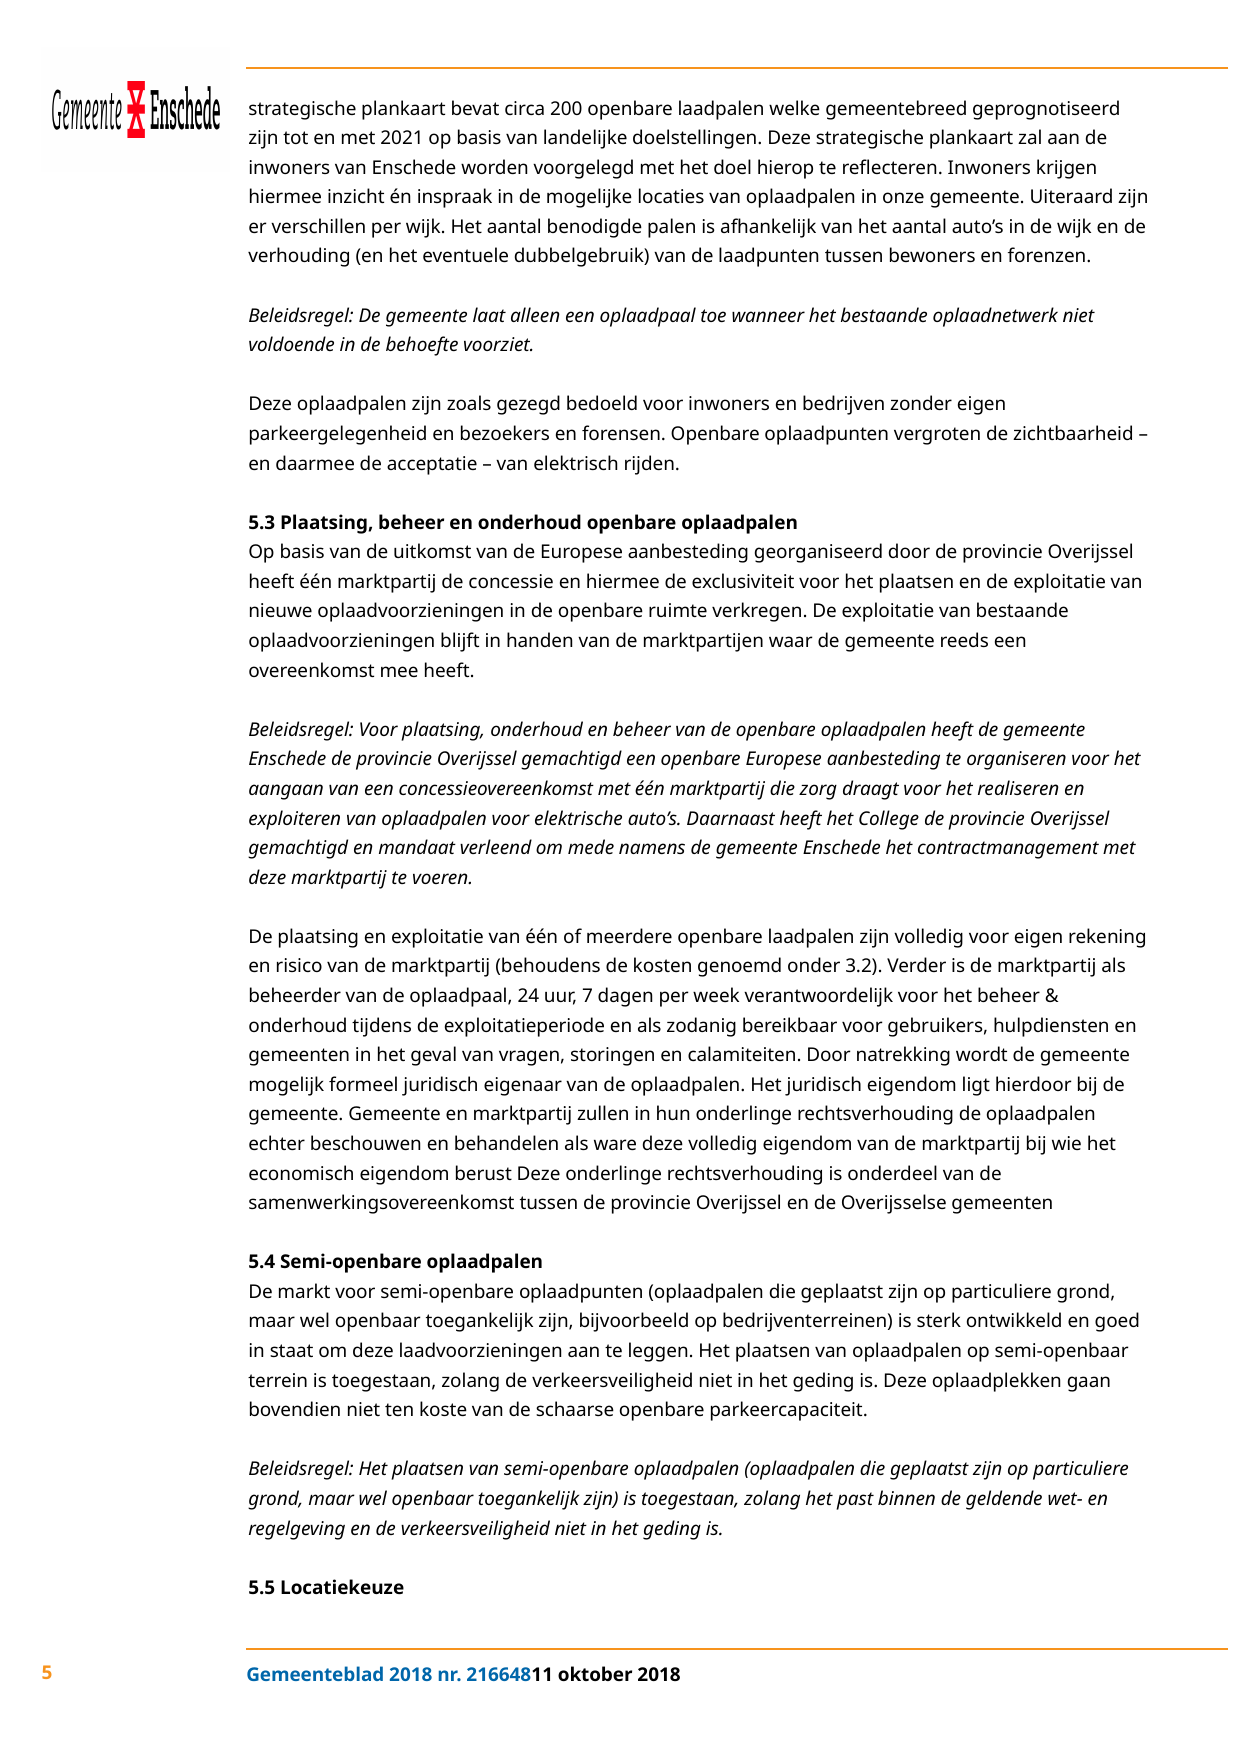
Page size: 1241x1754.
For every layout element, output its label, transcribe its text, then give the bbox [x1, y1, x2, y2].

text 5.3 Plaatsing, beheer en onderhoud openbare oplaadpalen [248, 509, 1152, 535]
text Beleidsregel: Het plaatsen van semi-openbare oplaadpalen (oplaadpalen die geplaatst zijn op particuliere grond, maar wel openbaar toegankelijk zijn) is toegestaan, zolang het past binnen de geldende wet- en regelgeving en de verkeersveiligheid niet in het geding is. [248, 1456, 1152, 1541]
text Beleidsregel: De gemeente laat alleen een oplaadpaal toe wanneer het bestaande oplaadnetwerk niet voldoende in de behoefte voorziet. [248, 302, 1152, 357]
text De plaatsing en exploitatie van één of meerdere openbare laadpalen zijn volledig voor eigen rekening en risico van de marktpartij (behoudens de kosten genoemd onder 3.2). Verder is de marktpartij als beheerder van de oplaadpaal, 24 uur, 7 dagen per week verantwoordelijk voor het beheer & onderhoud tijdens de exploitatieperiode en als zodanig bereikbaar voor gebruikers, hulpdiensten en gemeenten in het geval van vragen, storingen en calamiteiten. Door natrekking wordt de gemeente mogelijk formeel juridisch eigenaar van de oplaadpalen. Het juridisch eigendom ligt hierdoor bij de gemeente. Gemeente en marktpartij zullen in hun onderlinge rechtsverhouding de oplaadpalen echter beschouwen en behandelen als ware deze volledig eigendom van de marktpartij bij wie het economisch eigendom berust Deze onderlinge rechtsverhouding is onderdeel van de samenwerkingsovereenkomst tussen de provincie Overijssel en de Overijsselse gemeenten [248, 923, 1152, 1215]
picture [41, 47, 231, 172]
text 5.5 Locatiekeuze [248, 1574, 1152, 1600]
text De markt voor semi-openbare oplaadpunten (oplaadpalen die geplaatst zijn op particuliere grond, maar wel openbaar toegankelijk zijn, bijvoorbeeld op bedrijventerreinen) is sterk ontwikkeld en goed in staat om deze laadvoorzieningen aan te leggen. Het plaatsen van oplaadpalen op semi-openbaar terrein is toegestaan, zolang de verkeersveiligheid niet in het geding is. Deze oplaadplekken gaan bovendien niet ten koste van de schaarse openbare parkeercapaciteit. [248, 1278, 1152, 1422]
text 5.4 Semi-openbare oplaadpalen [248, 1248, 1152, 1274]
text Op basis van de uitkomst van de Europese aanbesteding georganiseerd door de provincie Overijssel heeft één marktpartij de concessie en hiermee de exclusiviteit voor het plaatsen en de exploitatie van nieuwe oplaadvoorzieningen in de openbare ruimte verkregen. De exploitatie van bestaande oplaadvoorzieningen blijft in handen van de marktpartijen waar de gemeente reeds een overeenkomst mee heeft. [248, 538, 1152, 683]
text Deze oplaadpalen zijn zoals gezegd bedoeld voor inwoners en bedrijven zonder eigen parkeergelegenheid en bezoekers en forensen. Openbare oplaadpunten vergroten de zichtbaarheid – en daarmee de acceptatie – van elektrisch rijden. [248, 391, 1152, 476]
text Beleidsregel: Voor plaatsing, onderhoud en beheer van de openbare oplaadpalen heeft de gemeente Enschede de provincie Overijssel gemachtigd een openbare Europese aanbesteding te organiseren voor het aangaan van een concessieovereenkomst met één marktpartij die zorg draagt voor het realiseren en exploiteren van oplaadpalen voor elektrische auto’s. Daarnaast heeft het College de provincie Overijssel gemachtigd en mandaat verleend om mede namens de gemeente Enschede het contractmanagement met deze marktpartij te voeren. [248, 716, 1152, 890]
text strategische plankaart bevat circa 200 openbare laadpalen welke gemeentebreed geprognotiseerd zijn tot en met 2021 op basis van landelijke doelstellingen. Deze strategische plankaart zal aan de inwoners van Enschede worden voorgelegd met het doel hierop te reflecteren. Inwoners krijgen hiermee inzicht én inspraak in de mogelijke locaties van oplaadpalen in onze gemeente. Uiteraard zijn er verschillen per wijk. Het aantal benodigde palen is afhankelijk van het aantal auto’s in de wijk en de verhouding (en het eventuele dubbelgebruik) van de laadpunten tussen bewoners en forenzen. [248, 95, 1152, 268]
